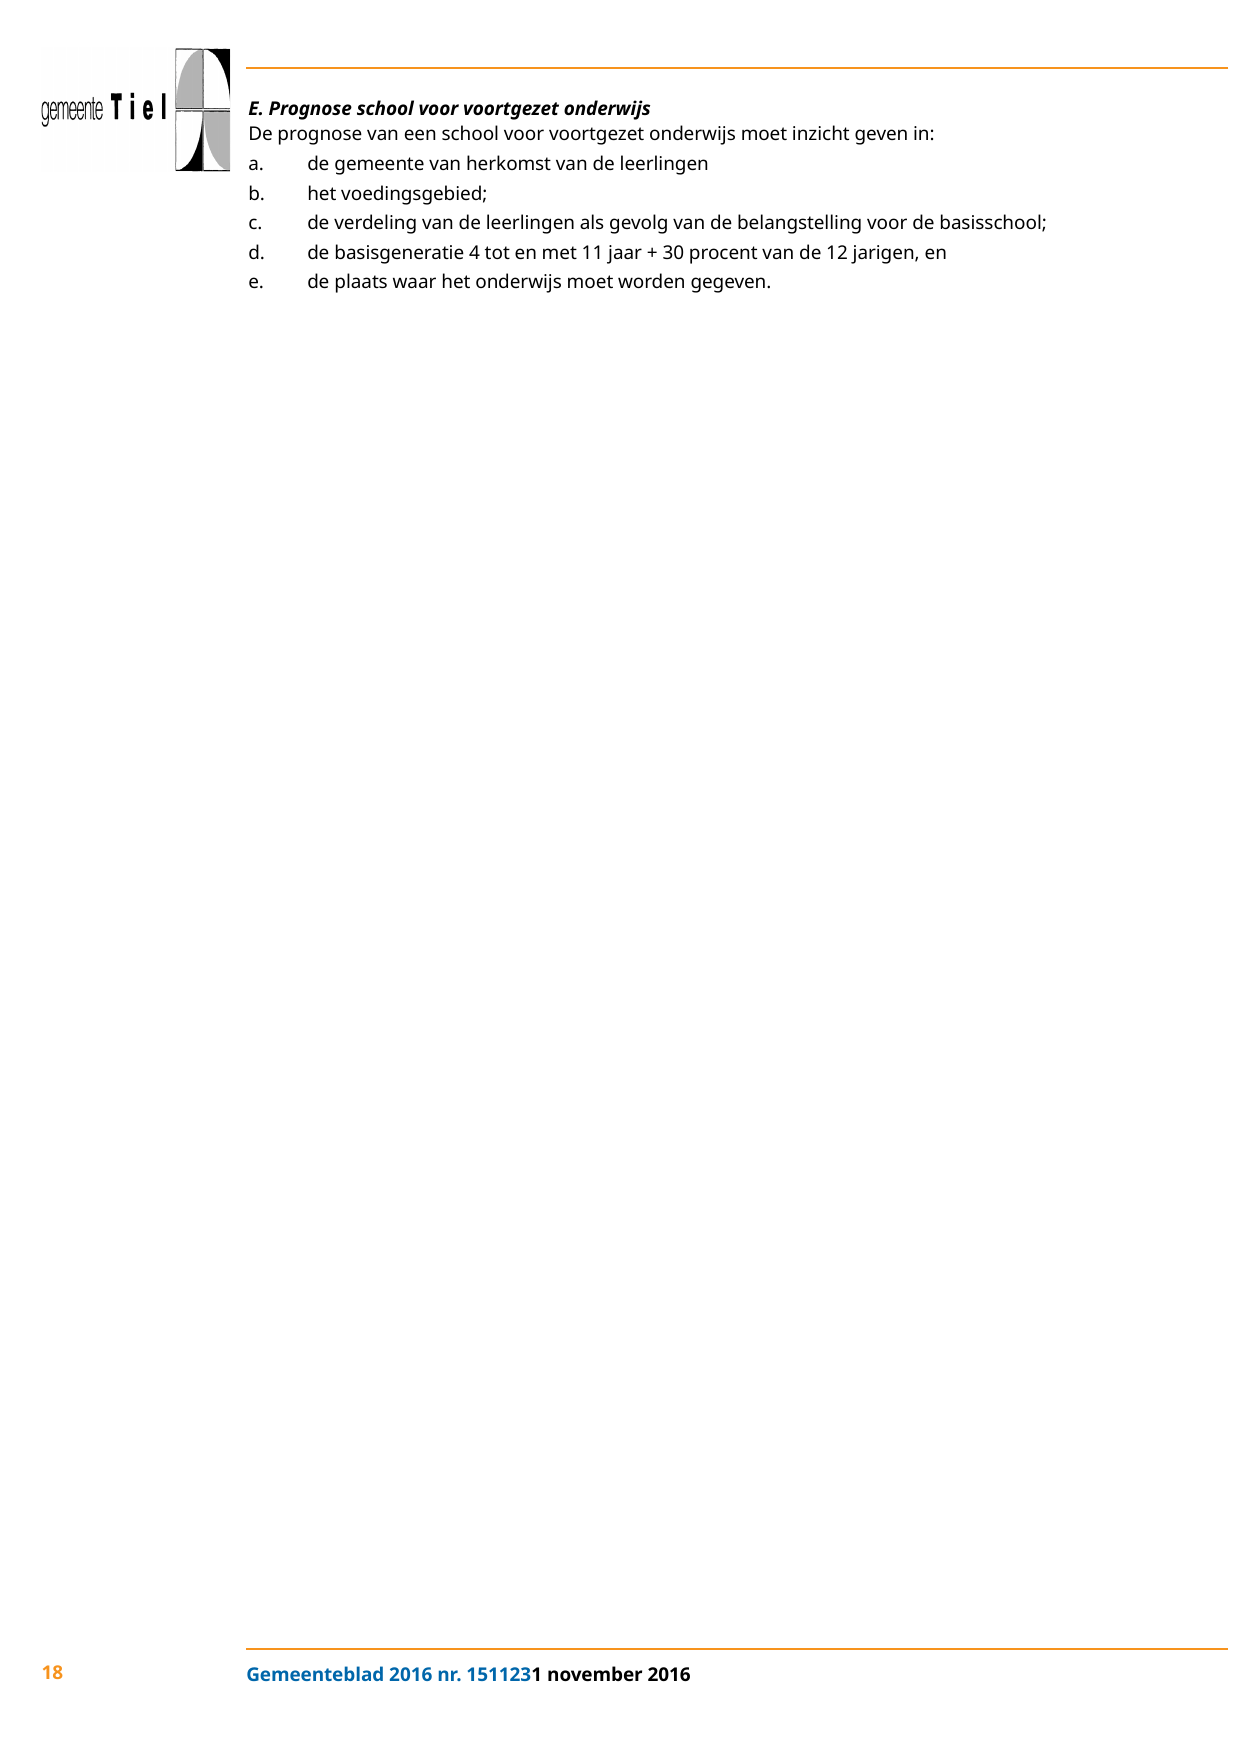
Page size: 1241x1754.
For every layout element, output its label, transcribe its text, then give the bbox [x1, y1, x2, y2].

list de gemeente van herkomst van de leerlingen [248, 150, 1152, 176]
list de verdeling van de leerlingen als gevolg van de belangstelling voor de basisschool; [248, 209, 1152, 235]
picture [41, 47, 231, 172]
text E. Prognose school voor voortgezet onderwijs [248, 95, 1152, 121]
list de plaats waar het onderwijs moet worden gegeven. [248, 268, 1152, 294]
list de basisgeneratie 4 tot en met 11 jaar + 30 procent van de 12 jarigen, en [248, 239, 1152, 264]
list het voedingsgebied; [248, 180, 1152, 205]
text De prognose van een school voor voortgezet onderwijs moet inzicht geven in: [248, 121, 1152, 146]
